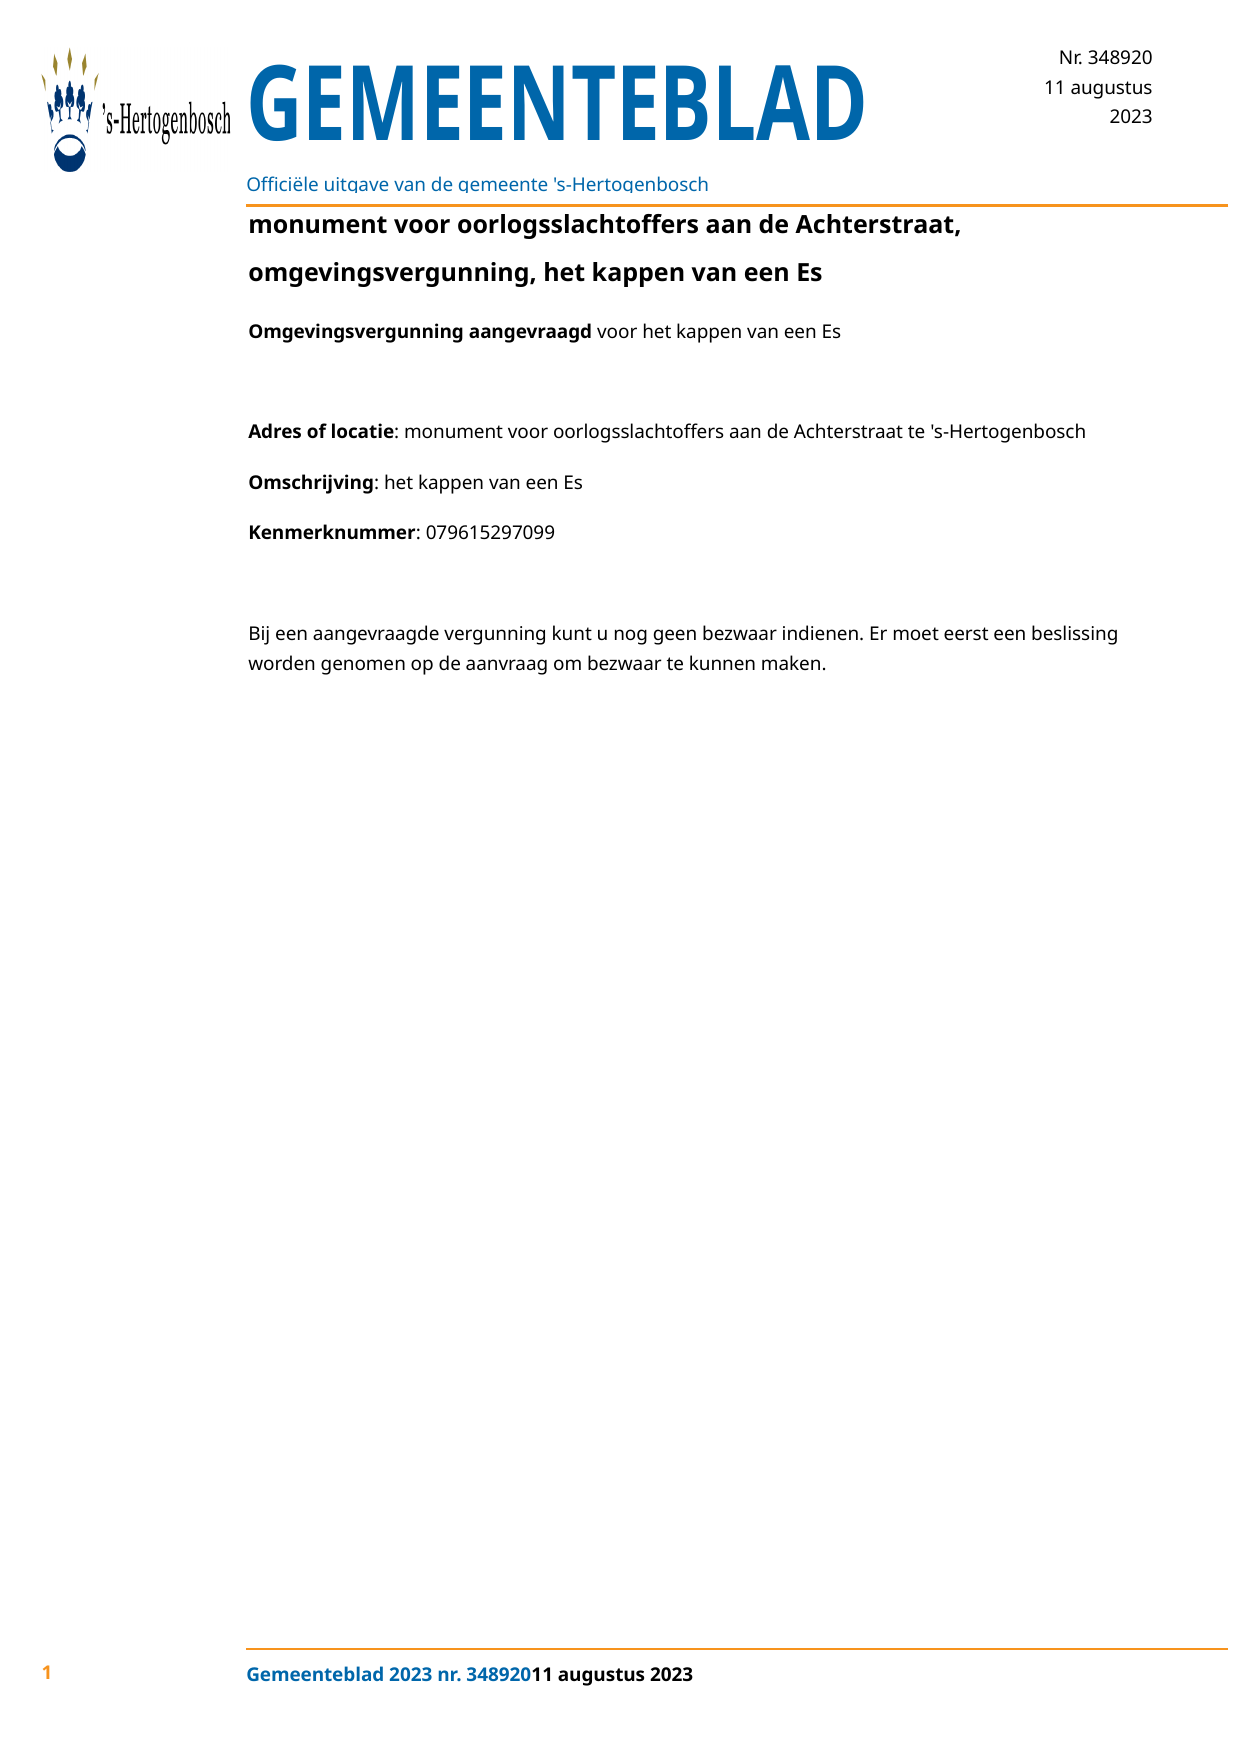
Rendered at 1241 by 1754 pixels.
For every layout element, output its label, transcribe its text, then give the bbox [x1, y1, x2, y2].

text Adres of locatie: monument voor oorlogsslachtoffers aan de Achterstraat te 's-Hertogenbosch [248, 419, 1152, 444]
text Bij een aangevraagde vergunning kunt u nog geen bezwaar indienen. Er moet eerst een beslissing worden genomen op de aanvraag om bezwaar te kunnen maken. [248, 620, 1152, 676]
text Kenmerknummer: 079615297099 [248, 519, 1152, 545]
text monument voor oorlogsslachtoffers aan de Achterstraat, omgevingsvergunning, het kappen van een Es [248, 207, 1152, 288]
text Omschrijving: het kappen van een Es [248, 469, 1152, 495]
text Omgevingsvergunning aangevraagd voor het kappen van een Es [248, 318, 1152, 344]
picture [41, 47, 231, 172]
